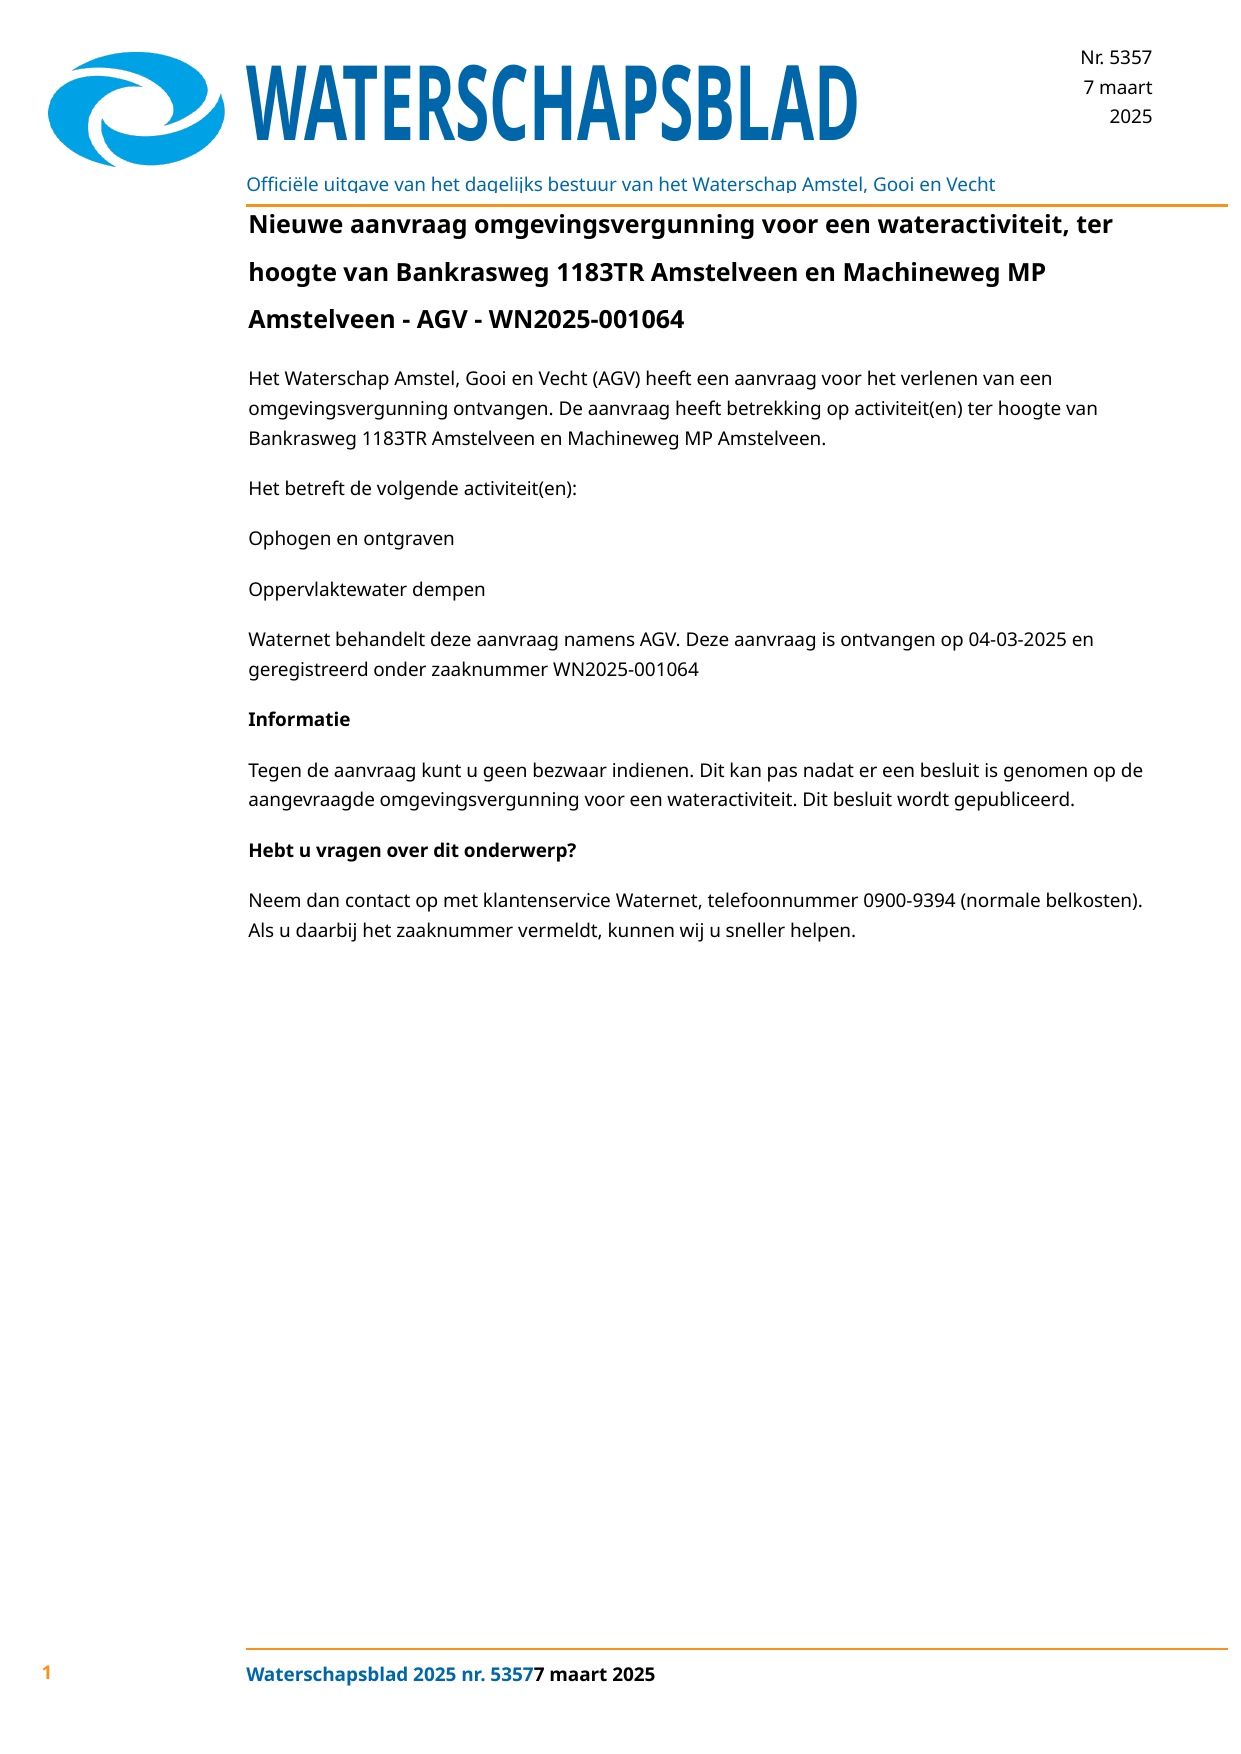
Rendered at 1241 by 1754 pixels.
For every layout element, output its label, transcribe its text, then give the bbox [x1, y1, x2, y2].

text Het Waterschap Amstel, Gooi en Vecht (AGV) heeft een aanvraag voor het verlenen van een omgevingsvergunning ontvangen. De aanvraag heeft betrekking op activiteit(en) ter hoogte van Bankrasweg 1183TR Amstelveen en Machineweg MP Amstelveen. [248, 366, 1152, 450]
picture [41, 47, 231, 172]
text Ophogen en ontgraven [248, 526, 1152, 551]
text Oppervlaktewater dempen [248, 576, 1152, 602]
text Nieuwe aanvraag omgevingsvergunning voor een wateractiviteit, ter hoogte van Bankrasweg 1183TR Amstelveen en Machineweg MP Amstelveen - AGV - WN2025-001064 [248, 207, 1152, 336]
text Neem dan contact op met klantenservice Waternet, telefoonnummer 0900-9394 (normale belkosten). Als u daarbij het zaaknummer vermeldt, kunnen wij u sneller helpen. [248, 887, 1152, 942]
text Tegen de aanvraag kunt u geen bezwaar indienen. Dit kan pas nadat er een besluit is genomen op de aangevraagde omgevingsvergunning voor een wateractiviteit. Dit besluit wordt gepubliceerd. [248, 757, 1152, 812]
text Informatie [248, 706, 1152, 732]
text Waternet behandelt deze aanvraag namens AGV. Deze aanvraag is ontvangen op 04-03-2025 en geregistreerd onder zaaknummer WN2025-001064 [248, 626, 1152, 682]
text Hebt u vragen over dit onderwerp? [248, 837, 1152, 862]
text Het betreft de volgende activiteit(en): [248, 475, 1152, 501]
